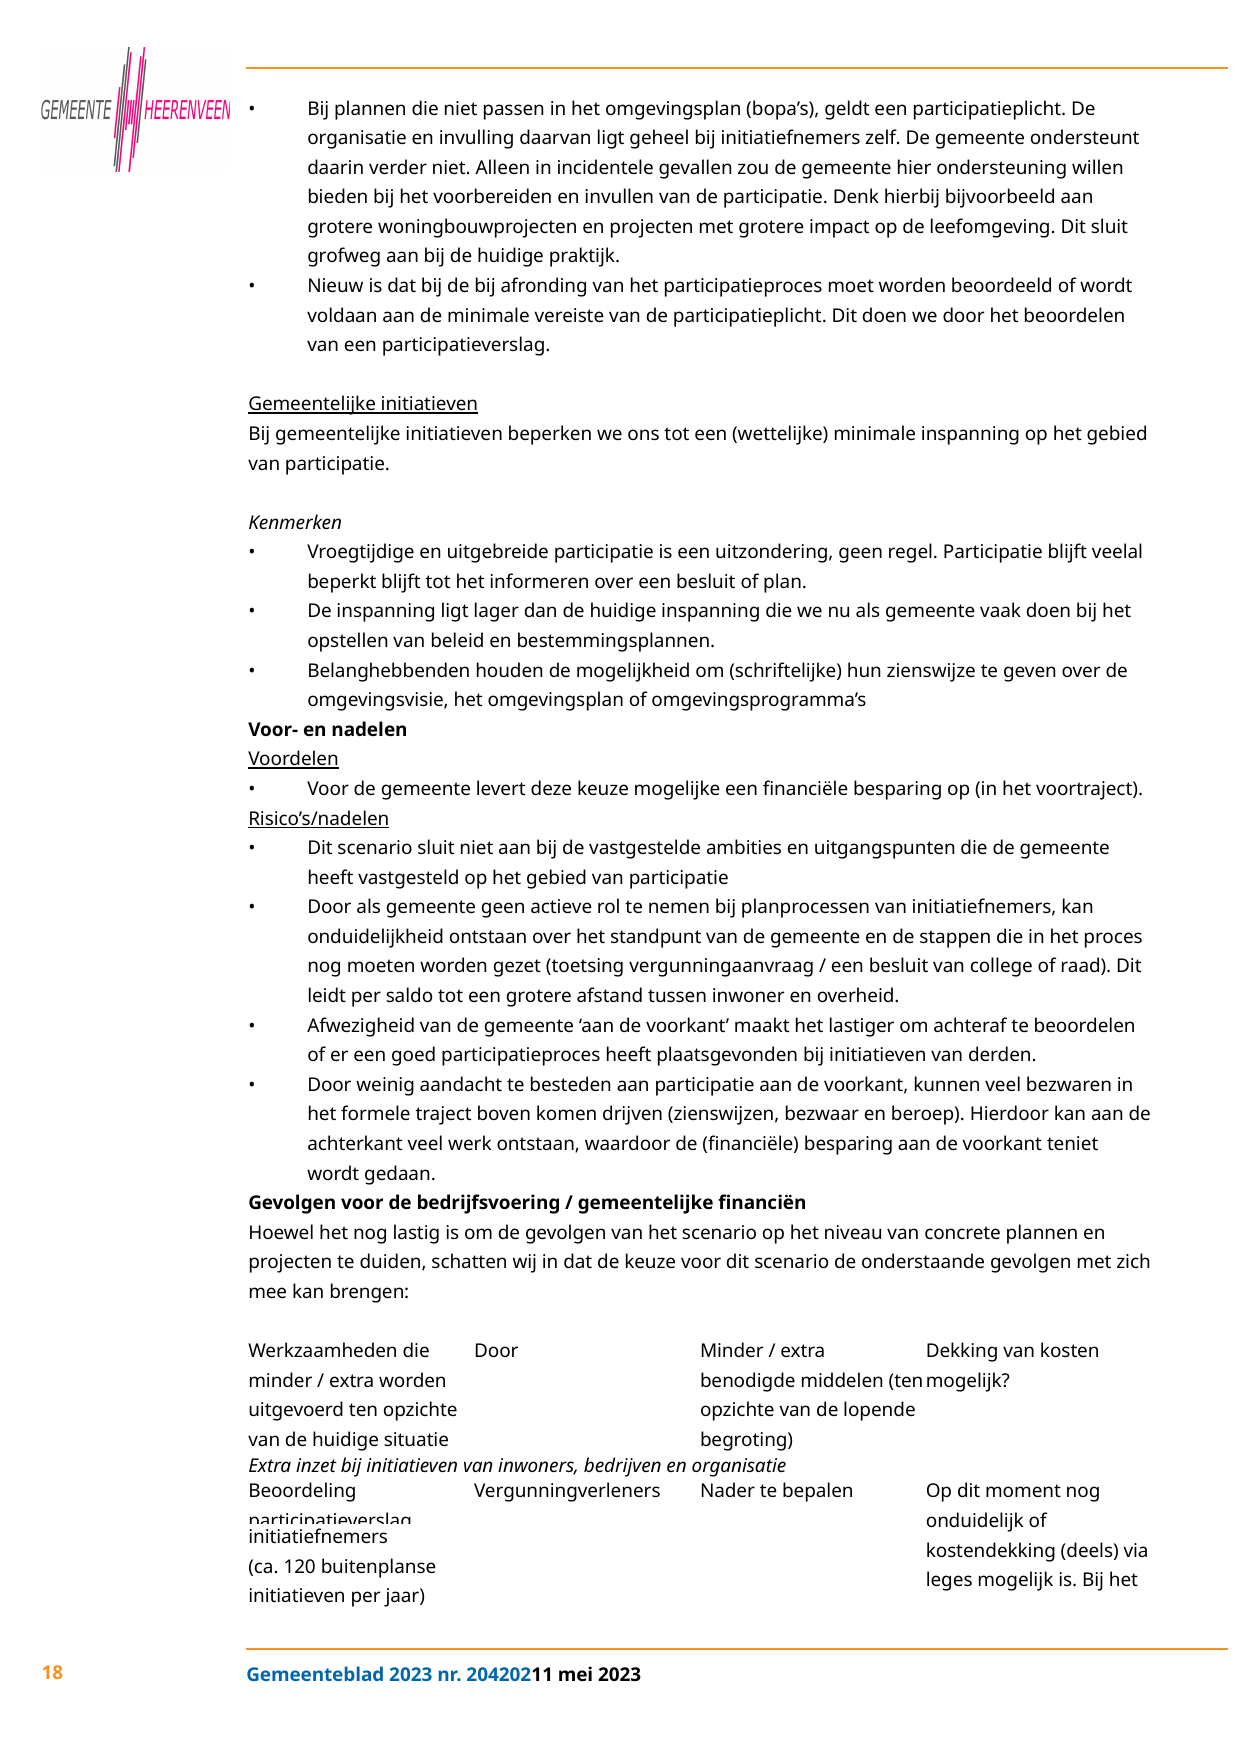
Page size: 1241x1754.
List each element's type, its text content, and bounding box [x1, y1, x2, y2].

list Vroegtijdige en uitgebreide participatie is een uitzondering, geen regel. Participatie blijft veelal beperkt blijft tot het informeren over een besluit of plan. [248, 538, 1152, 594]
table_header Werkzaamheden die minder / extra worden uitgevoerd ten opzichte van de huidige situatie [248, 1338, 474, 1452]
text Kenmerken [248, 509, 1152, 535]
text Risico’s/nadelen [248, 805, 1152, 831]
table_cell Op dit moment nog onduidelijk of kostendekking (deels) via leges mogelijk is. Bij het [926, 1478, 1152, 1608]
list Dit scenario sluit niet aan bij de vastgestelde ambities en uitgangspunten die de gemeente heeft vastgesteld op het gebied van participatie [248, 834, 1152, 890]
table_cell Nader te bepalen [700, 1478, 926, 1608]
list De inspanning ligt lager dan de huidige inspanning die we nu als gemeente vaak doen bij het opstellen van beleid en bestemmingsplannen. [248, 598, 1152, 653]
table_cell Extra inzet bij initiatieven van inwoners, bedrijven en organisatie [248, 1452, 1152, 1478]
text Gemeentelijke initiatieven [248, 391, 1152, 416]
table_cell Vergunningverleners [474, 1478, 700, 1608]
table_header Dekking van kosten mogelijk? [926, 1338, 1152, 1452]
text Voordelen [248, 746, 1152, 771]
list Nieuw is dat bij de bij afronding van het participatieproces moet worden beoordeeld of wordt voldaan aan de minimale vereiste van de participatieplicht. Dit doen we door het beoordelen van een participatieverslag. [248, 272, 1152, 357]
text Bij gemeentelijke initiatieven beperken we ons tot een (wettelijke) minimale inspanning op het gebied van participatie. [248, 420, 1152, 476]
picture [41, 47, 231, 172]
list Voor de gemeente levert deze keuze mogelijke een financiële besparing op (in het voortraject). [248, 775, 1152, 801]
list Door weinig aandacht te besteden aan participatie aan de voorkant, kunnen veel bezwaren in het formele traject boven komen drijven (zienswijzen, bezwaar en beroep). Hierdoor kan aan de achterkant veel werk ontstaan, waardoor de (financiële) besparing aan de voorkant teniet wordt gedaan. [248, 1071, 1152, 1186]
text Gevolgen voor de bedrijfsvoering / gemeentelijke financiën [248, 1189, 1152, 1215]
text Hoewel het nog lastig is om de gevolgen van het scenario op het niveau van concrete plannen en projecten te duiden, schatten wij in dat de keuze voor dit scenario de onderstaande gevolgen met zich mee kan brengen: [248, 1219, 1152, 1304]
table_header Door [474, 1338, 700, 1452]
list Afwezigheid van de gemeente ‘aan de voorkant’ maakt het lastiger om achteraf te beoordelen of er een goed participatieproces heeft plaatsgevonden bij initiatieven van derden. [248, 1012, 1152, 1067]
text Voor- en nadelen [248, 716, 1152, 742]
table_header Minder / extra benodigde middelen (ten opzichte van de lopende begroting) [700, 1338, 926, 1452]
list Belanghebbenden houden de mogelijkheid om (schriftelijke) hun zienswijze te geven over de omgevingsvisie, het omgevingsplan of omgevingsprogramma’s [248, 657, 1152, 712]
table_cell Beoordeling participatieverslag initiatiefnemers (ca. 120 buitenplanse initiatieven per jaar) [248, 1478, 474, 1608]
list Bij plannen die niet passen in het omgevingsplan (bopa’s), geldt een participatieplicht. De organisatie en invulling daarvan ligt geheel bij initiatiefnemers zelf. De gemeente ondersteunt daarin verder niet. Alleen in incidentele gevallen zou de gemeente hier ondersteuning willen bieden bij het voorbereiden en invullen van de participatie. Denk hierbij bijvoorbeeld aan grotere woningbouwprojecten en projecten met grotere impact op de leefomgeving. Dit sluit grofweg aan bij de huidige praktijk. [248, 95, 1152, 268]
list Door als gemeente geen actieve rol te nemen bij planprocessen van initiatiefnemers, kan onduidelijkheid ontstaan over het standpunt van de gemeente en de stappen die in het proces nog moeten worden gezet (toetsing vergunningaanvraag / een besluit van college of raad). Dit leidt per saldo tot een grotere afstand tussen inwoner en overheid. [248, 893, 1152, 1008]
